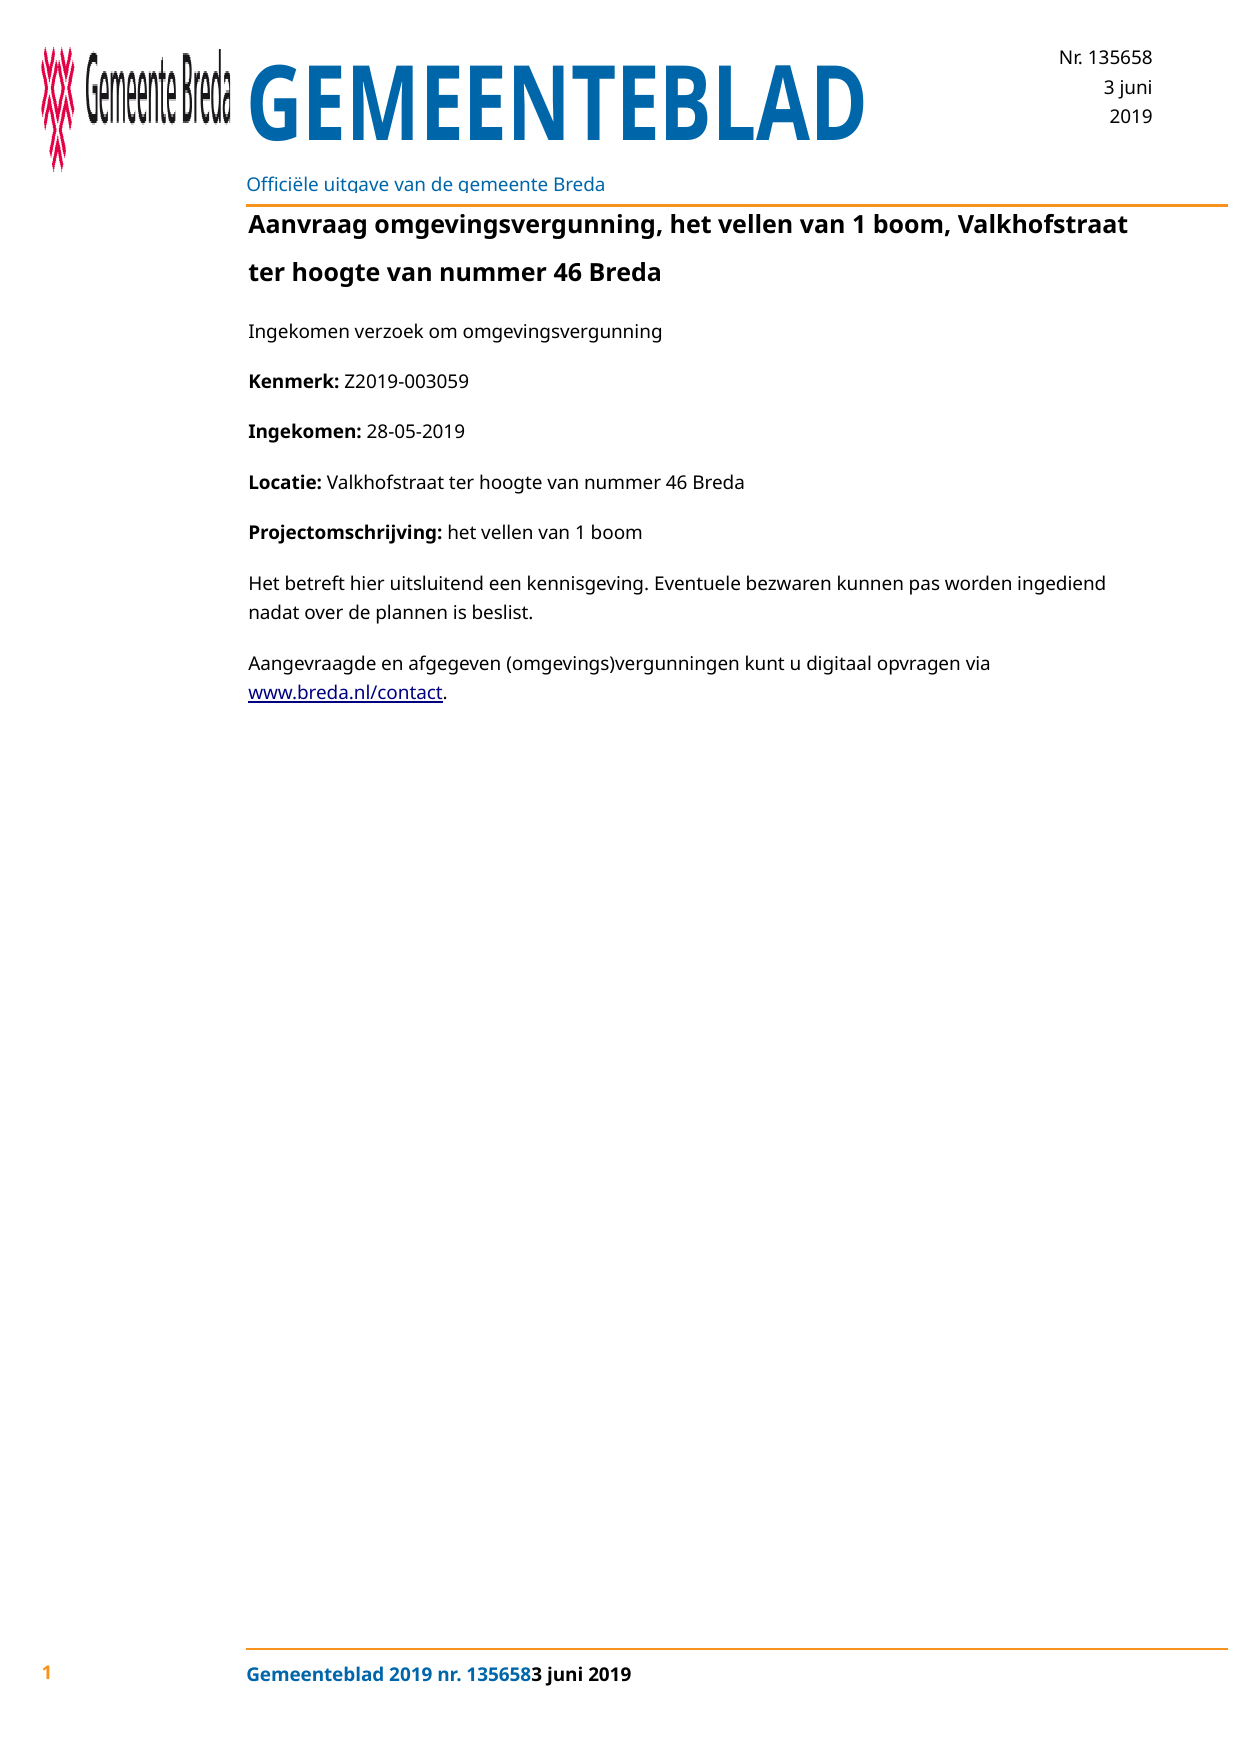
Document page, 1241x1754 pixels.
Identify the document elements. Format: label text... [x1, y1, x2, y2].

text Aanvraag omgevingsvergunning, het vellen van 1 boom, Valkhofstraat ter hoogte van nummer 46 Breda [248, 207, 1152, 288]
text Projectomschrijving: het vellen van 1 boom [248, 519, 1152, 545]
text Locatie: Valkhofstraat ter hoogte van nummer 46 Breda [248, 469, 1152, 495]
text Ingekomen: 28-05-2019 [248, 419, 1152, 444]
text Kenmerk: Z2019-003059 [248, 368, 1152, 394]
text Aangevraagde en afgegeven (omgevings)vergunningen kunt u digitaal opvragen via www.breda.nl/contact. [248, 650, 1152, 705]
picture [41, 47, 231, 172]
text Het betreft hier uitsluitend een kennisgeving. Eventuele bezwaren kunnen pas worden ingediend nadat over de plannen is beslist. [248, 570, 1152, 625]
text Ingekomen verzoek om omgevingsvergunning [248, 318, 1152, 344]
